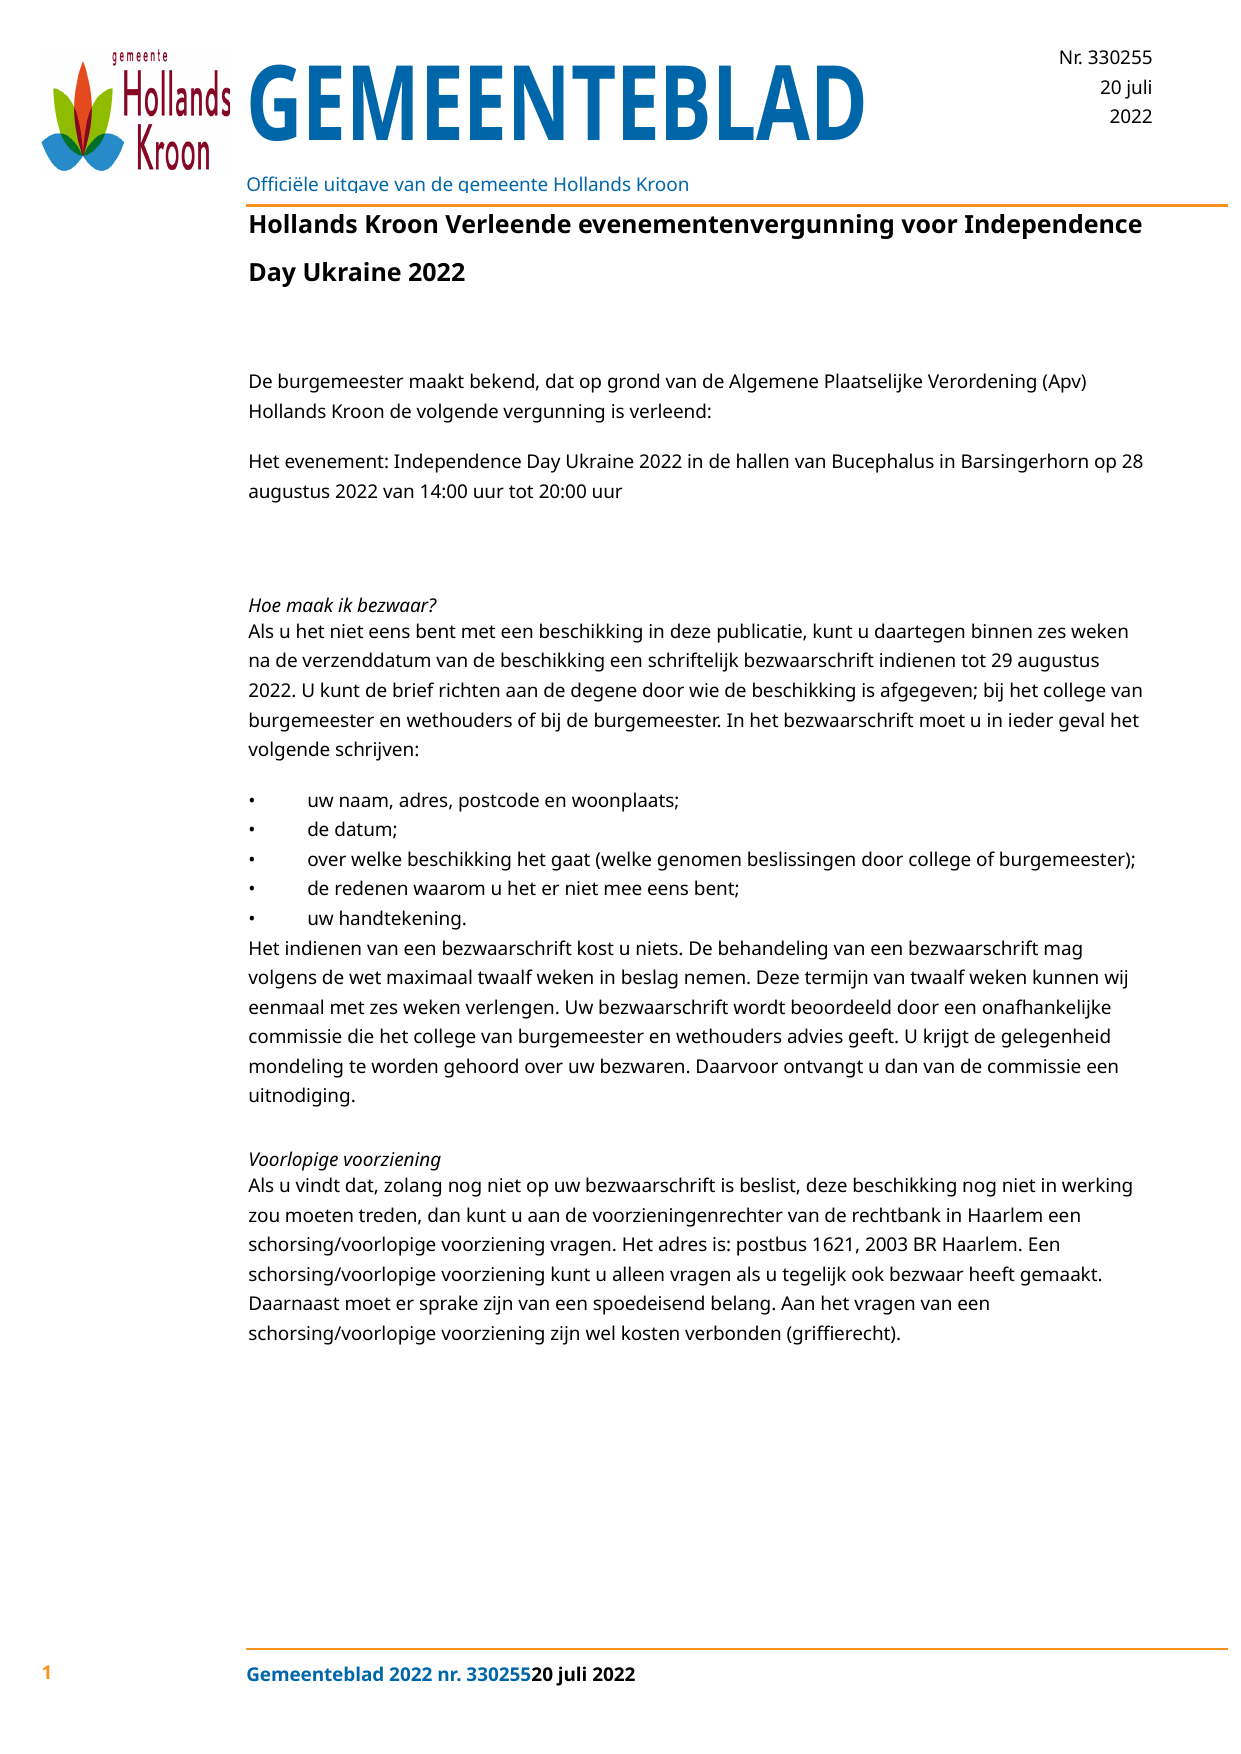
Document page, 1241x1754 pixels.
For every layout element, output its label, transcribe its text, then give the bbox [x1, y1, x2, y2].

list uw naam, adres, postcode en woonplaats; [248, 787, 1152, 812]
text Hoe maak ik bezwaar? [248, 592, 1152, 618]
text De burgemeester maakt bekend, dat op grond van de Algemene Plaatselijke Verordening (Apv) Hollands Kroon de volgende vergunning is verleend: [248, 368, 1152, 424]
text Als u het niet eens bent met een beschikking in deze publicatie, kunt u daartegen binnen zes weken na de verzenddatum van de beschikking een schriftelijk bezwaarschrift indienen tot 29 augustus 2022. U kunt de brief richten aan de degene door wie de beschikking is afgegeven; bij het college van burgemeester en wethouders of bij de burgemeester. In het bezwaarschrift moet u in ieder geval het volgende schrijven: [248, 618, 1152, 762]
text Als u vindt dat, zolang nog niet op uw bezwaarschrift is beslist, deze beschikking nog niet in werking zou moeten treden, dan kunt u aan de voorzieningenrechter van de rechtbank in Haarlem een schorsing/voorlopige voorziening vragen. Het adres is: postbus 1621, 2003 BR Haarlem. Een schorsing/voorlopige voorziening kunt u alleen vragen als u tegelijk ook bezwaar heeft gemaakt. Daarnaast moet er sprake zijn van een spoedeisend belang. Aan het vragen van een schorsing/voorlopige voorziening zijn wel kosten verbonden (griffierecht). [248, 1172, 1152, 1346]
picture [41, 47, 231, 172]
list uw handtekening. [248, 905, 1152, 931]
text Voorlopige voorziening [248, 1147, 1152, 1172]
text Het indienen van een bezwaarschrift kost u niets. De behandeling van een bezwaarschrift mag volgens de wet maximaal twaalf weken in beslag nemen. Deze termijn van twaalf weken kunnen wij eenmaal met zes weken verlengen. Uw bezwaarschrift wordt beoordeeld door een onafhankelijke commissie die het college van burgemeester en wethouders advies geeft. U krijgt de gelegenheid mondeling te worden gehoord over uw bezwaren. Daarvoor ontvangt u dan van de commissie een uitnodiging. [248, 935, 1152, 1108]
list over welke beschikking het gaat (welke genomen beslissingen door college of burgemeester); [248, 846, 1152, 872]
text Het evenement: Independence Day Ukraine 2022 in de hallen van Bucephalus in Barsingerhorn op 28 augustus 2022 van 14:00 uur tot 20:00 uur [248, 448, 1152, 504]
list de redenen waarom u het er niet mee eens bent; [248, 876, 1152, 901]
text Hollands Kroon Verleende evenementenvergunning voor Independence Day Ukraine 2022 [248, 207, 1152, 288]
list de datum; [248, 816, 1152, 842]
